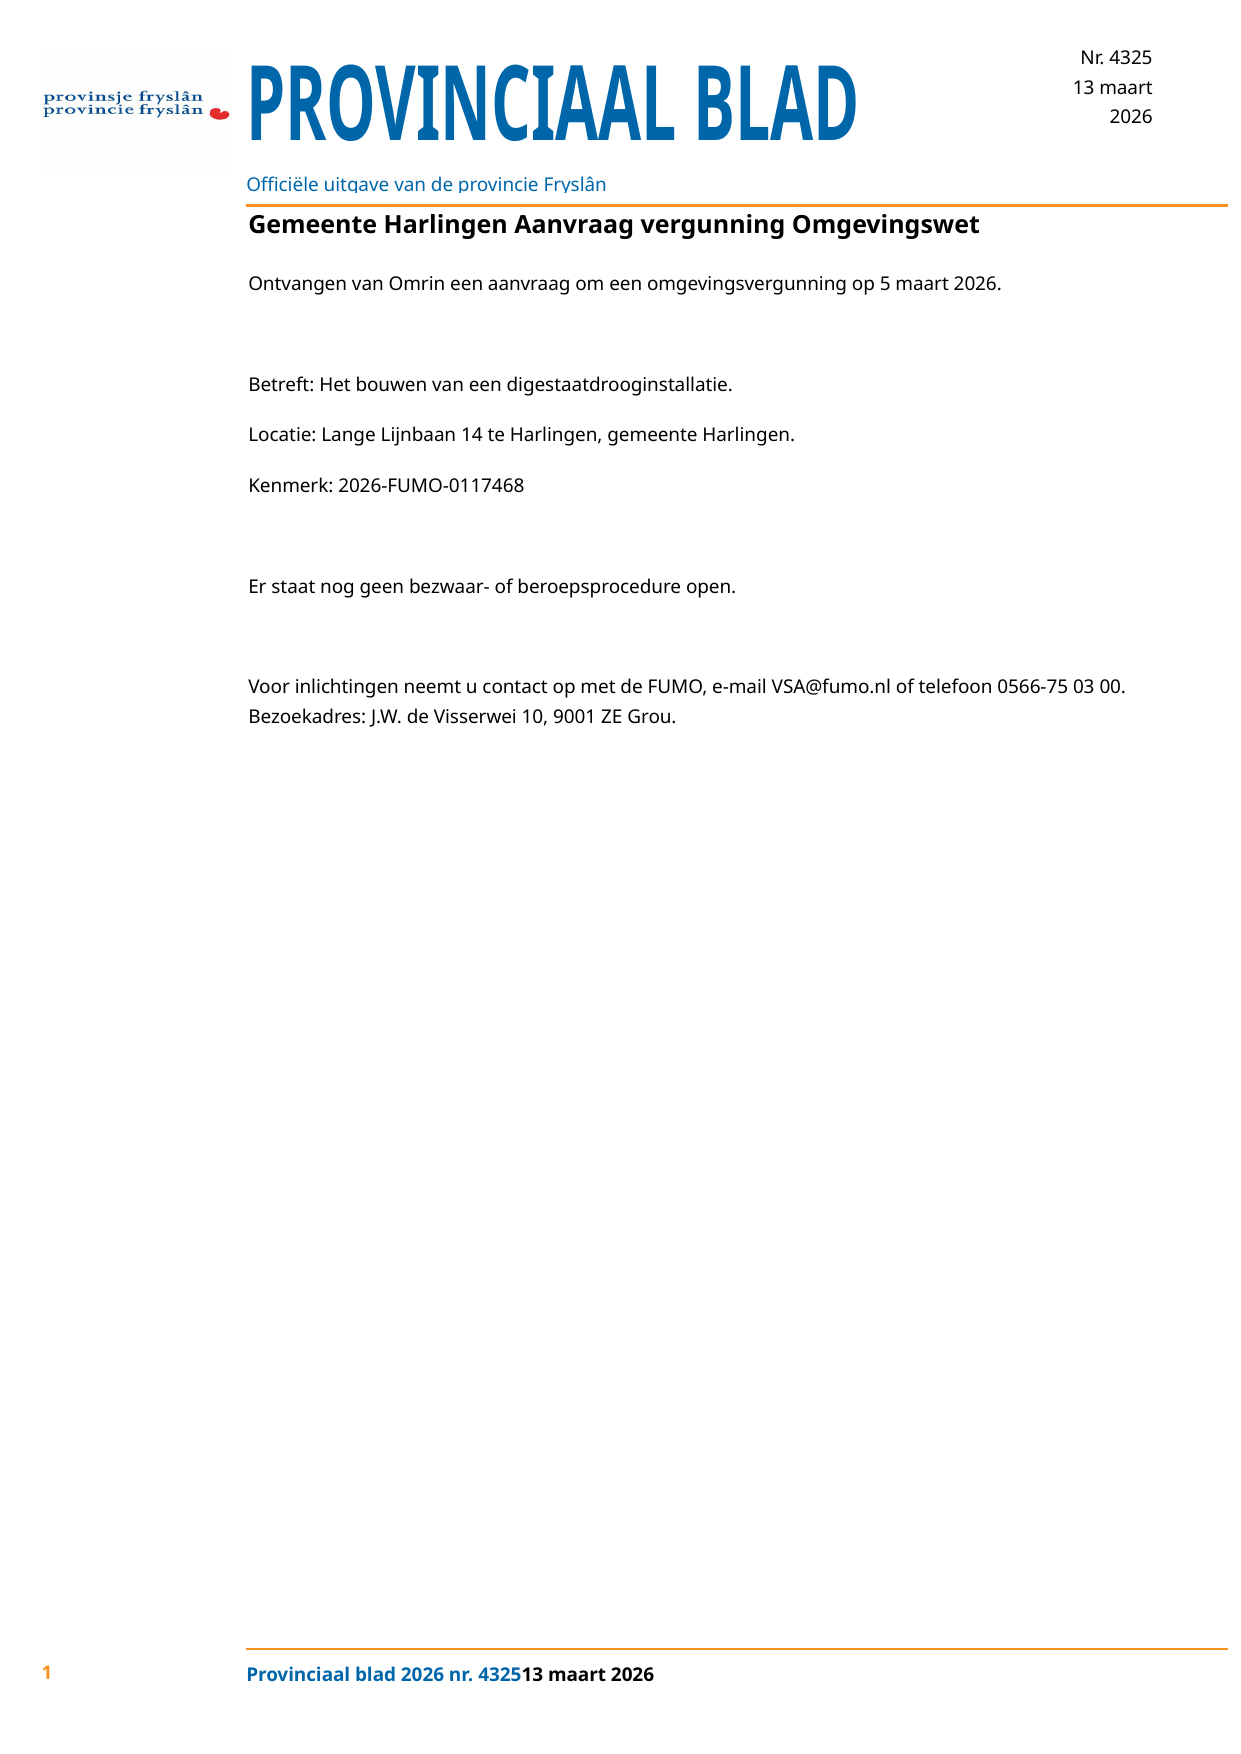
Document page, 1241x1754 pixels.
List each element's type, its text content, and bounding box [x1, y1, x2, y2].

picture [41, 47, 231, 172]
text Ontvangen van Omrin een aanvraag om een omgevingsvergunning op 5 maart 2026. [248, 270, 1152, 296]
text Gemeente Harlingen Aanvraag vergunning Omgevingswet [248, 207, 1152, 241]
text Betreft: Het bouwen van een digestaatdrooginstallatie. [248, 371, 1152, 397]
text Locatie: Lange Lijnbaan 14 te Harlingen, gemeente Harlingen. [248, 422, 1152, 447]
text Er staat nog geen bezwaar- of beroepsprocedure open. [248, 573, 1152, 598]
text Kenmerk: 2026-FUMO-0117468 [248, 472, 1152, 498]
text Voor inlichtingen neemt u contact op met de FUMO, e-mail VSA@fumo.nl of telefoon 0566-75 03 00. Bezoekadres: J.W. de Visserwei 10, 9001 ZE Grou. [248, 674, 1152, 729]
